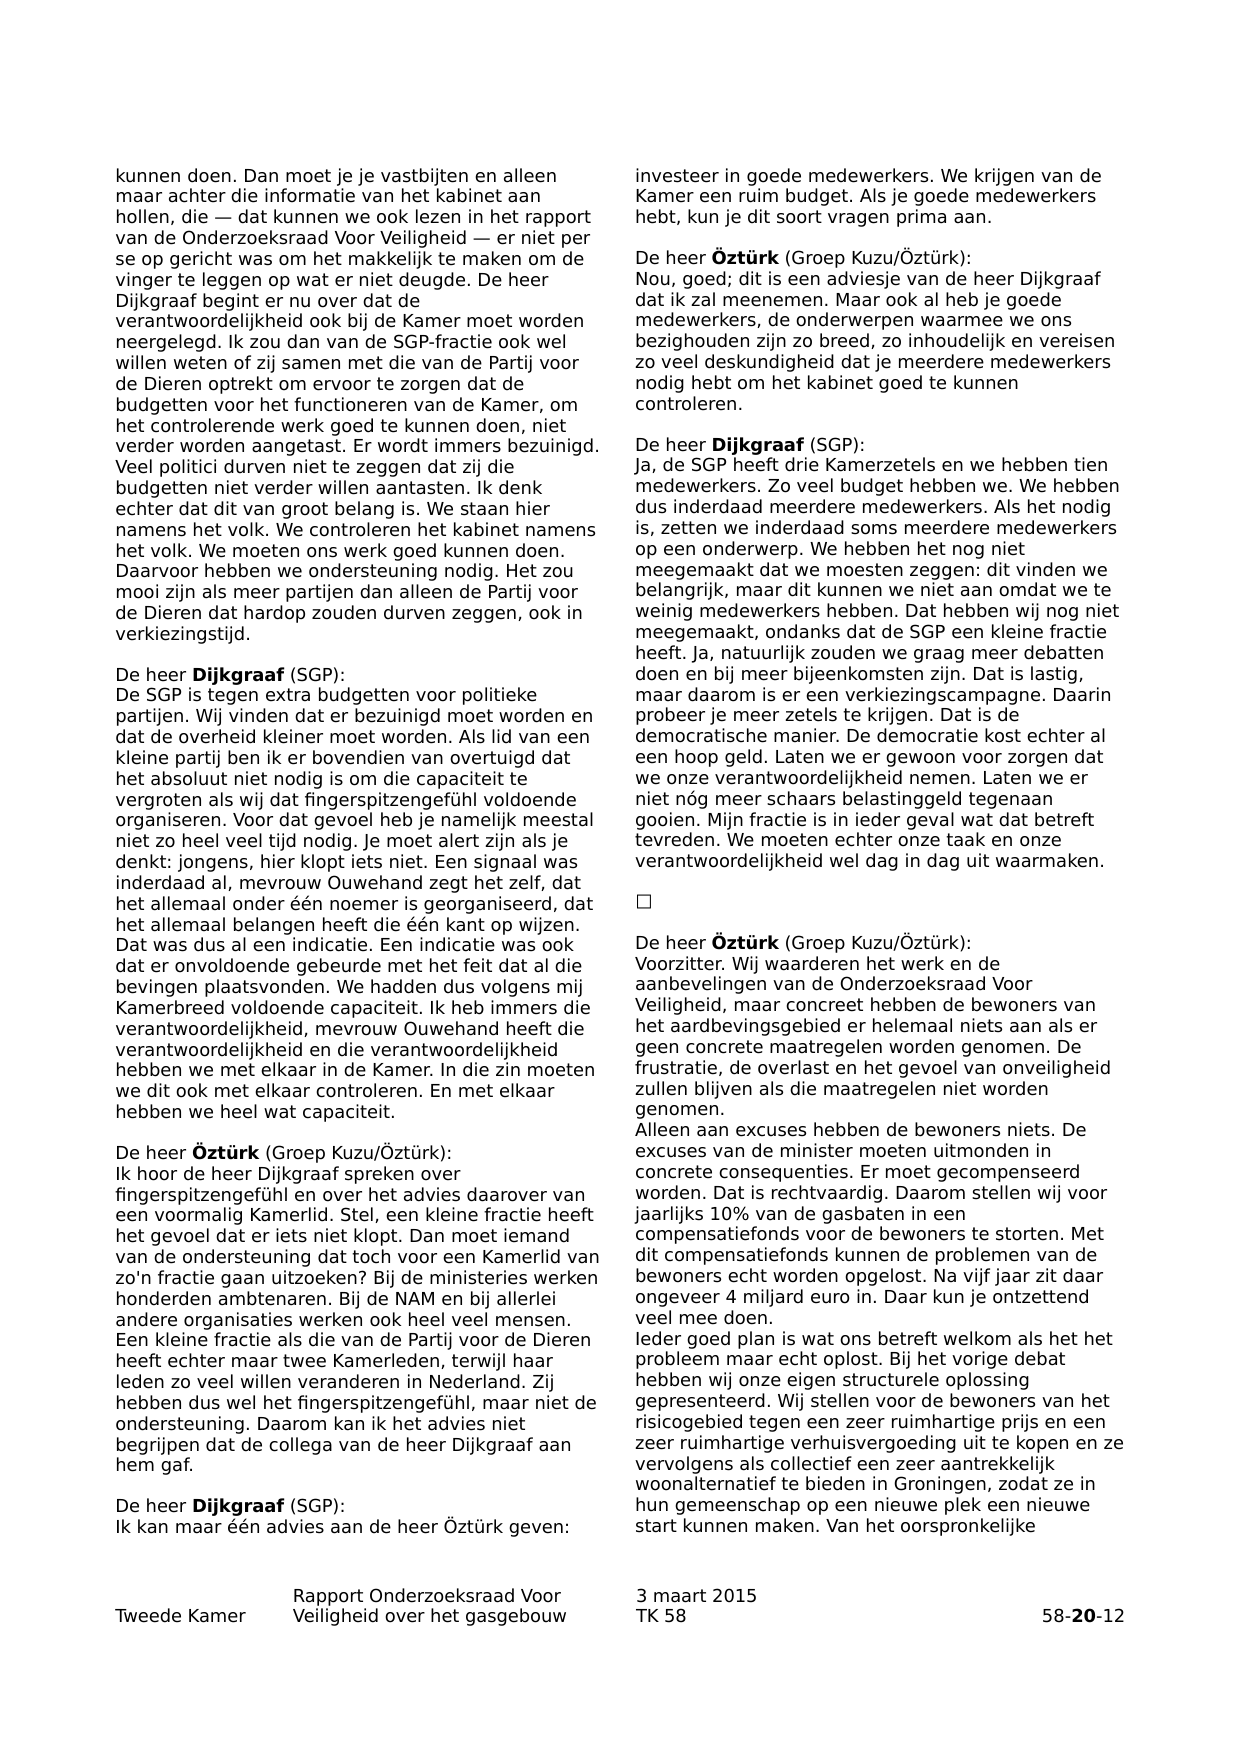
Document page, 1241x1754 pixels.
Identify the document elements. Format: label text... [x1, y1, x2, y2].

text De heer Öztürk (Groep Kuzu/Öztürk): [635, 932, 1125, 953]
text Ieder goed plan is wat ons betreft welkom als het het probleem maar echt oplost. Bij het vorige debat hebben wij onze eigen structurele oplossing gepresenteerd. Wij stellen voor de bewoners van het risicogebied tegen een zeer ruimhartige prijs en een zeer ruimhartige verhuisvergoeding uit te kopen en ze vervolgens als collectief een zeer aantrekkelijk woonalternatief te bieden in Groningen, zodat ze in hun gemeenschap op een nieuwe plek een nieuwe start kunnen maken. Van het oorspronkelijke [635, 1328, 1125, 1537]
text De SGP is tegen extra budgetten voor politieke partijen. Wij vinden dat er bezuinigd moet worden en dat de overheid kleiner moet worden. Als lid van een kleine partij ben ik er bovendien van overtuigd dat het absoluut niet nodig is om die capaciteit te vergroten als wij dat fingerspitzengefühl voldoende organiseren. Voor dat gevoel heb je namelijk meestal niet zo heel veel tijd nodig. Je moet alert zijn als je denkt: jongens, hier klopt iets niet. Een signaal was inderdaad al, mevrouw Ouwehand zegt het zelf, dat het allemaal onder één noemer is georganiseerd, dat het allemaal belangen heeft die één kant op wijzen. Dat was dus al een indicatie. Een indicatie was ook dat er onvoldoende gebeurde met het feit dat al die bevingen plaatsvonden. We hadden dus volgens mij Kamerbreed voldoende capaciteit. Ik heb immers die verantwoordelijkheid, mevrouw Ouwehand heeft die verantwoordelijkheid en die verantwoordelijkheid hebben we met elkaar in de Kamer. In die zin moeten we dit ook met elkaar controleren. En met elkaar hebben we heel wat capaciteit. [115, 685, 605, 1123]
text Nou, goed; dit is een adviesje van de heer Dijkgraaf dat ik zal meenemen. Maar ook al heb je goede medewerkers, de onderwerpen waarmee we ons bezighouden zijn zo breed, zo inhoudelijk en vereisen zo veel deskundigheid dat je meerdere medewerkers nodig hebt om het kabinet goed te kunnen controleren. [635, 268, 1125, 414]
text Ik kan maar één advies aan de heer Öztürk geven: [115, 1517, 605, 1537]
text investeer in goede medewerkers. We krijgen van de Kamer een ruim budget. Als je goede medewerkers hebt, kun je dit soort vragen prima aan. [635, 165, 1125, 228]
text kunnen doen. Dan moet je je vastbijten en alleen maar achter die informatie van het kabinet aan hollen, die — dat kunnen we ook lezen in het rapport van de Onderzoeksraad Voor Veiligheid — er niet per se op gericht was om het makkelijk te maken om de vinger te leggen op wat er niet deugde. De heer Dijkgraaf begint er nu over dat de verantwoordelijkheid ook bij de Kamer moet worden neergelegd. Ik zou dan van de SGP-fractie ook wel willen weten of zij samen met die van de Partij voor de Dieren optrekt om ervoor te zorgen dat de budgetten voor het functioneren van de Kamer, om het controlerende werk goed te kunnen doen, niet verder worden aangetast. Er wordt immers bezuinigd. Veel politici durven niet te zeggen dat zij die budgetten niet verder willen aantasten. Ik denk echter dat dit van groot belang is. We staan hier namens het volk. We controleren het kabinet namens het volk. We moeten ons werk goed kunnen doen. Daarvoor hebben we ondersteuning nodig. Het zou mooi zijn als meer partijen dan alleen de Partij voor de Dieren dat hardop zouden durven zeggen, ook in verkiezingstijd. [115, 165, 605, 644]
text De heer Dijkgraaf (SGP): [115, 1496, 605, 1517]
text De heer Öztürk (Groep Kuzu/Öztürk): [115, 1143, 605, 1163]
text Ja, de SGP heeft drie Kamerzetels en we hebben tien medewerkers. Zo veel budget hebben we. We hebben dus inderdaad meerdere medewerkers. Als het nodig is, zetten we inderdaad soms meerdere medewerkers op een onderwerp. We hebben het nog niet meegemaakt dat we moesten zeggen: dit vinden we belangrijk, maar dit kunnen we niet aan omdat we te weinig medewerkers hebben. Dat hebben wij nog niet meegemaakt, ondanks dat de SGP een kleine fractie heeft. Ja, natuurlijk zouden we graag meer debatten doen en bij meer bijeenkomsten zijn. Dat is lastig, maar daarom is er een verkiezingscampagne. Daarin probeer je meer zetels te krijgen. Dat is de democratische manier. De democratie kost echter al een hoop geld. Laten we er gewoon voor zorgen dat we onze verantwoordelijkheid nemen. Laten we er niet nóg meer schaars belastinggeld tegenaan gooien. Mijn fractie is in ieder geval wat dat betreft tevreden. We moeten echter onze taak en onze verantwoordelijkheid wel dag in dag uit waarmaken. [635, 455, 1125, 872]
text Alleen aan excuses hebben de bewoners niets. De excuses van de minister moeten uitmonden in concrete consequenties. Er moet gecompenseerd worden. Dat is rechtvaardig. Daarom stellen wij voor jaarlijks 10% van de gasbaten in een compensatiefonds voor de bewoners te storten. Met dit compensatiefonds kunnen de problemen van de bewoners echt worden opgelost. Na vijf jaar zit daar ongeveer 4 miljard euro in. Daar kun je ontzettend veel mee doen. [635, 1120, 1125, 1328]
text De heer Dijkgraaf (SGP): [115, 664, 605, 685]
text Voorzitter. Wij waarderen het werk en de aanbevelingen van de Onderzoeksraad Voor Veiligheid, maar concreet hebben de bewoners van het aardbevingsgebied er helemaal niets aan als er geen concrete maatregelen worden genomen. De frustratie, de overlast en het gevoel van onveiligheid zullen blijven als die maatregelen niet worden genomen. [635, 953, 1125, 1120]
text Ik hoor de heer Dijkgraaf spreken over fingerspitzengefühl en over het advies daarover van een voormalig Kamerlid. Stel, een kleine fractie heeft het gevoel dat er iets niet klopt. Dan moet iemand van de ondersteuning dat toch voor een Kamerlid van zo'n fractie gaan uitzoeken? Bij de ministeries werken honderden ambtenaren. Bij de NAM en bij allerlei andere organisaties werken ook heel veel mensen. Een kleine fractie als die van de Partij voor de Dieren heeft echter maar twee Kamerleden, terwijl haar leden zo veel willen veranderen in Nederland. Zij hebben dus wel het fingerspitzengefühl, maar niet de ondersteuning. Daarom kan ik het advies niet begrijpen dat de collega van de heer Dijkgraaf aan hem gaf. [115, 1163, 605, 1476]
text ⬜ [635, 892, 1125, 912]
text De heer Öztürk (Groep Kuzu/Öztürk): [635, 248, 1125, 268]
text De heer Dijkgraaf (SGP): [635, 434, 1125, 455]
